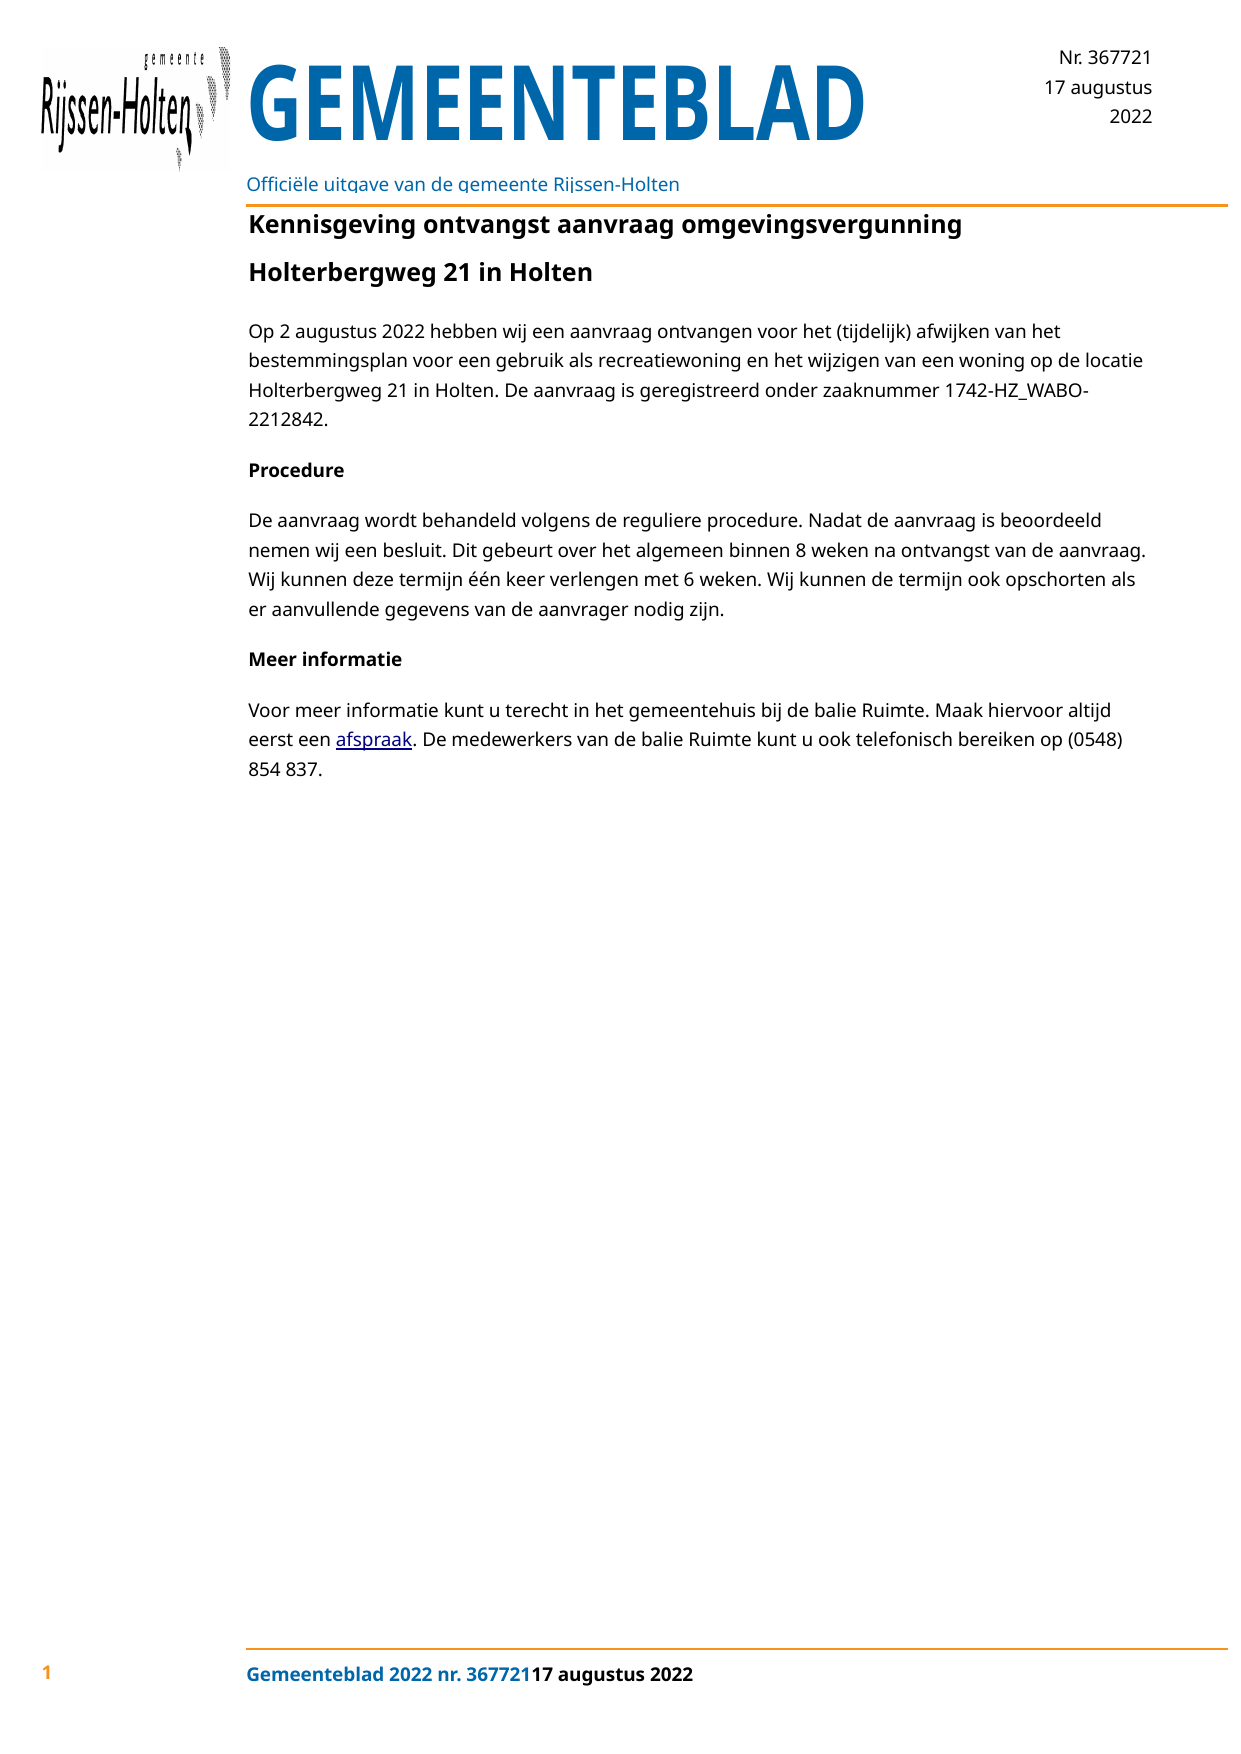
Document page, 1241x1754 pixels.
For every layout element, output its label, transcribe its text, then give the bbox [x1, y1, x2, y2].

picture [41, 47, 231, 172]
text Op 2 augustus 2022 hebben wij een aanvraag ontvangen voor het (tijdelijk) afwijken van het bestemmingsplan voor een gebruik als recreatiewoning en het wijzigen van een woning op de locatie Holterbergweg 21 in Holten. De aanvraag is geregistreerd onder zaaknummer 1742-HZ_WABO-2212842. [248, 318, 1152, 432]
text Procedure [248, 457, 1152, 483]
text Kennisgeving ontvangst aanvraag omgevingsvergunning Holterbergweg 21 in Holten [248, 207, 1152, 288]
text Voor meer informatie kunt u terecht in het gemeentehuis bij de balie Ruimte. Maak hiervoor altijd eerst een afspraak. De medewerkers van de balie Ruimte kunt u ook telefonisch bereiken op (0548) 854 837. [248, 697, 1152, 782]
text Meer informatie [248, 647, 1152, 672]
text De aanvraag wordt behandeld volgens de reguliere procedure. Nadat de aanvraag is beoordeeld nemen wij een besluit. Dit gebeurt over het algemeen binnen 8 weken na ontvangst van de aanvraag. Wij kunnen deze termijn één keer verlengen met 6 weken. Wij kunnen de termijn ook opschorten als er aanvullende gegevens van de aanvrager nodig zijn. [248, 507, 1152, 622]
